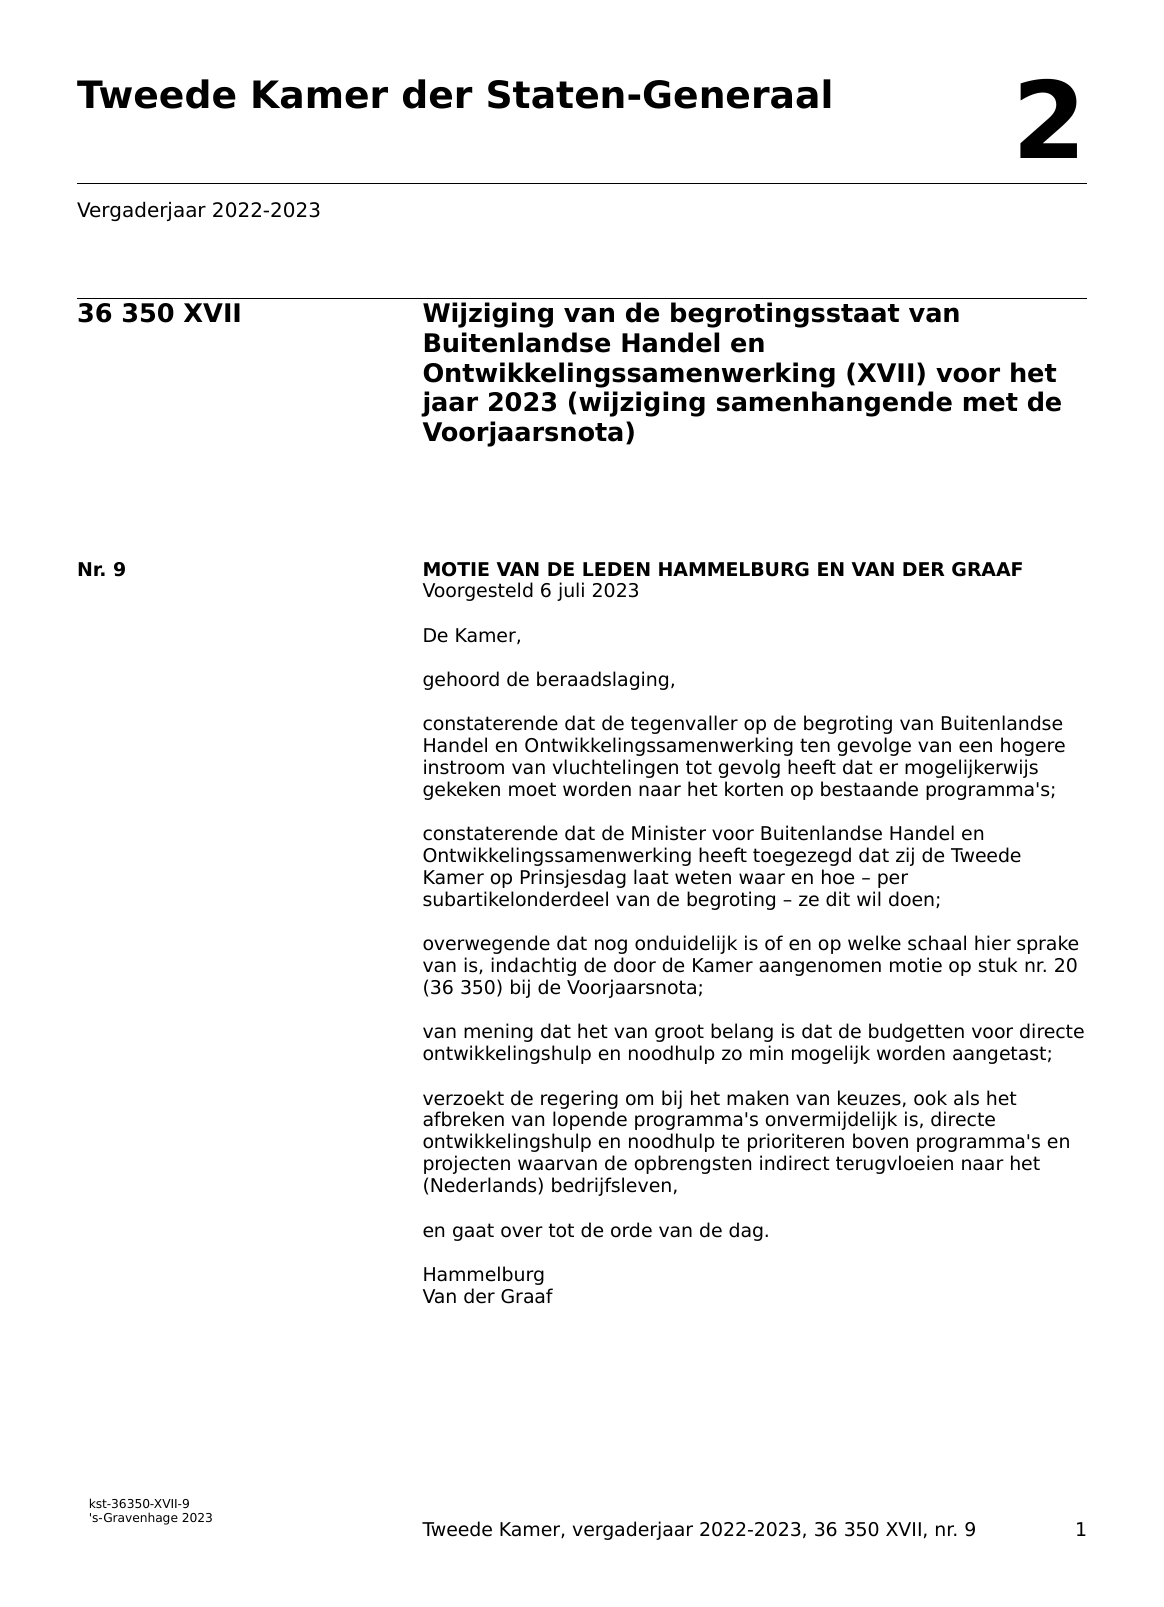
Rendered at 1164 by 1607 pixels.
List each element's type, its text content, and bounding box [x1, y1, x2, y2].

text constaterende dat de tegenvaller op de begroting van Buitenlandse Handel en Ontwikkelingssamenwerking ten gevolge van een hogere instroom van vluchtelingen tot gevolg heeft dat er mogelijkerwijs gekeken moet worden naar het korten op bestaande programma's; [422, 713, 1087, 801]
text van mening dat het van groot belang is dat de budgetten voor directe ontwikkelingshulp en noodhulp zo min mogelijk worden aangetast; [422, 1021, 1087, 1065]
subtitle Nr. 9 MOTIE VAN DE LEDEN HAMMELBURG EN VAN DER GRAAF [77, 558, 1087, 580]
text gehoord de beraadslaging, [422, 669, 1087, 691]
text en gaat over tot de orde van de dag. [422, 1219, 1087, 1241]
table_header 2 [886, 59, 1087, 183]
table_header Tweede Kamer der Staten-Generaal [77, 59, 886, 183]
subtitle 36 350 XVII Wijziging van de begrotingsstaat van Buitenlandse Handel en Ontwikkelingssamenwerking (XVII) voor het jaar 2023 (wijziging samenhangende met de Voorjaarsnota) [77, 299, 1087, 447]
text Van der Graaf [422, 1286, 1087, 1308]
text 's-Gravenhage 2023 [88, 1511, 323, 1525]
text verzoekt de regering om bij het maken van keuzes, ook als het afbreken van lopende programma's onvermijdelijk is, directe ontwikkelingshulp en noodhulp te prioriteren boven programma's en projecten waarvan de opbrengsten indirect terugvloeien naar het (Nederlands) bedrijfsleven, [422, 1087, 1087, 1197]
text Voorgesteld 6 juli 2023 [422, 580, 1087, 602]
text constaterende dat de Minister voor Buitenlandse Handel en Ontwikkelingssamenwerking heeft toegezegd dat zij de Tweede Kamer op Prinsjesdag laat weten waar en hoe – per subartikelonderdeel van de begroting – ze dit wil doen; [422, 823, 1087, 911]
table_cell Vergaderjaar 2022-2023 [77, 184, 1087, 298]
text kst-36350-XVII-9 [88, 1497, 323, 1511]
text Hammelburg [422, 1264, 1087, 1286]
text overwegende dat nog onduidelijk is of en op welke schaal hier sprake van is, indachtig de door de Kamer aangenomen motie op stuk nr. 20 (36 350) bij de Voorjaarsnota; [422, 933, 1087, 999]
text De Kamer, [422, 624, 1087, 647]
